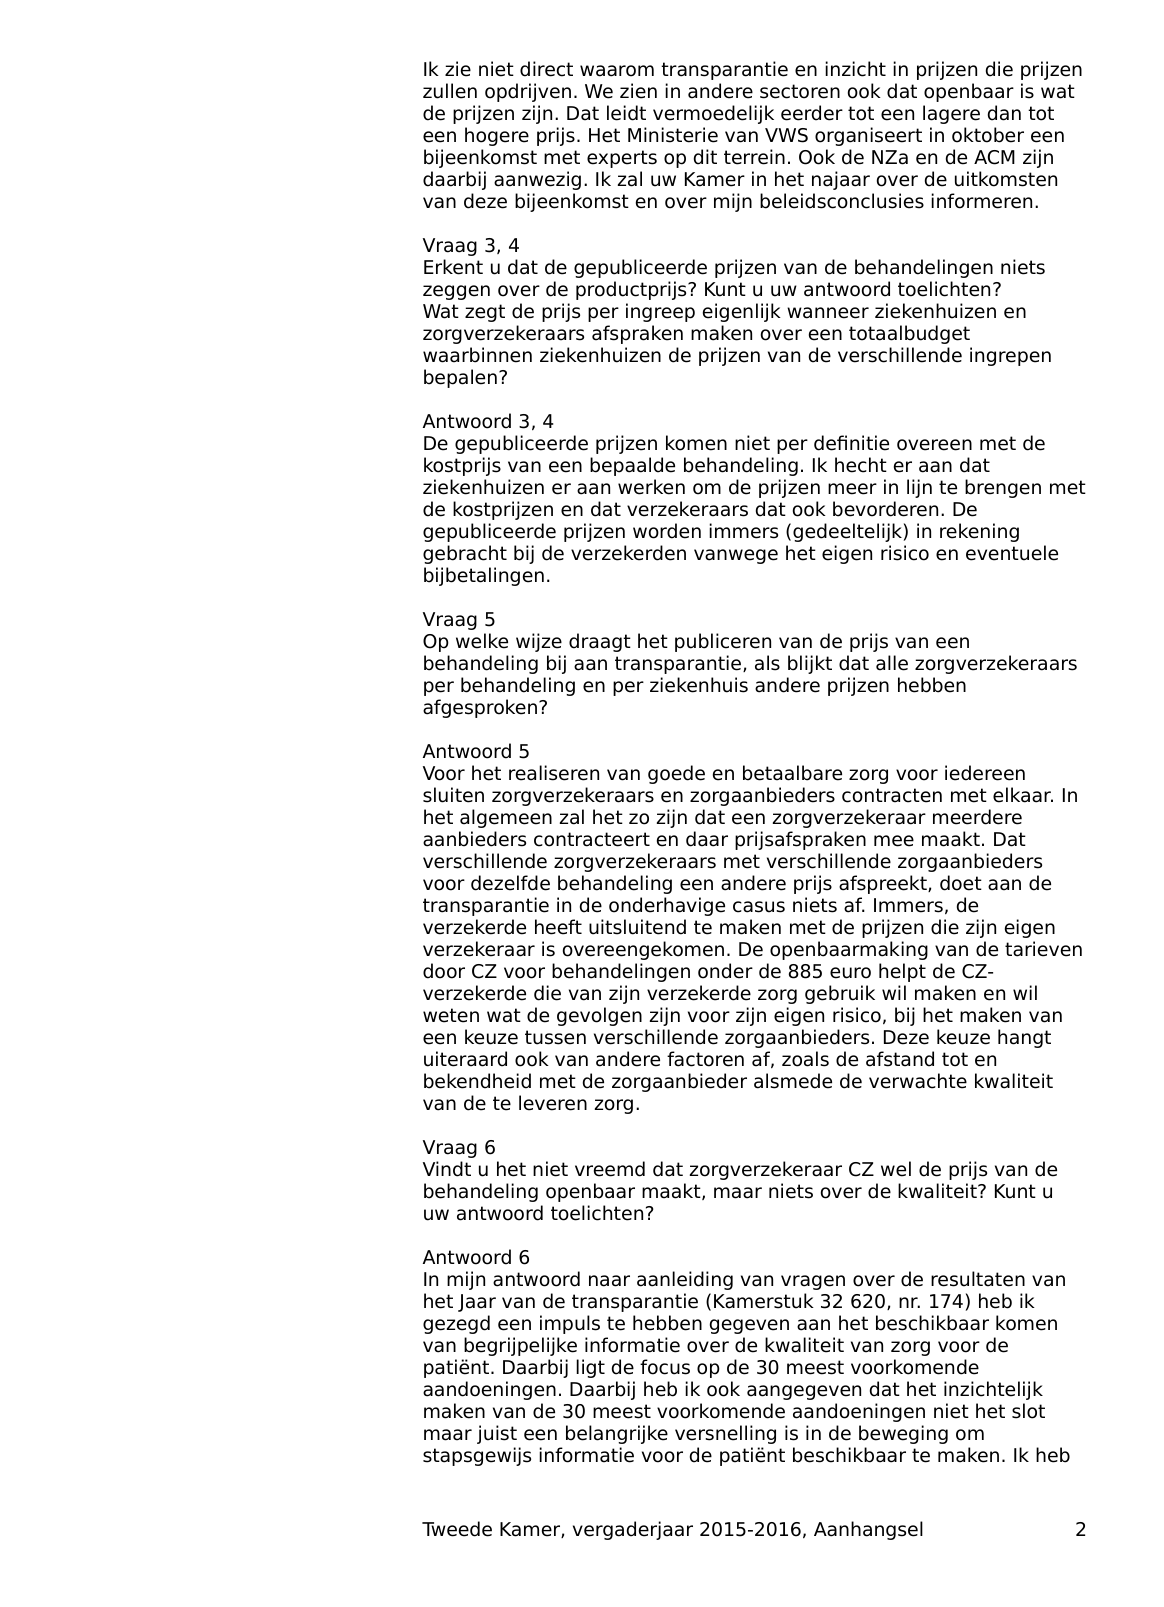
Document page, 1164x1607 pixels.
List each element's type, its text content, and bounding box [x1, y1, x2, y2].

text Vraag 3, 4 [422, 235, 1087, 257]
text Vraag 5 [422, 609, 1087, 631]
text Antwoord 5 [422, 741, 1087, 763]
text Ik zie niet direct waarom transparantie en inzicht in prijzen die prijzen zullen opdrijven. We zien in andere sectoren ook dat openbaar is wat de prijzen zijn. Dat leidt vermoedelijk eerder tot een lagere dan tot een hogere prijs. Het Ministerie van VWS organiseert in oktober een bijeenkomst met experts op dit terrein. Ook de NZa en de ACM zijn daarbij aanwezig. Ik zal uw Kamer in het najaar over de uitkomsten van deze bijeenkomst en over mijn beleidsconclusies informeren. [422, 59, 1087, 213]
text Antwoord 6 [422, 1247, 1087, 1269]
text Wat zegt de prijs per ingreep eigenlijk wanneer ziekenhuizen en zorgverzekeraars afspraken maken over een totaalbudget waarbinnen ziekenhuizen de prijzen van de verschillende ingrepen bepalen? [422, 301, 1087, 389]
text Erkent u dat de gepubliceerde prijzen van de behandelingen niets zeggen over de productprijs? Kunt u uw antwoord toelichten? [422, 257, 1087, 301]
text Antwoord 3, 4 [422, 411, 1087, 433]
text In mijn antwoord naar aanleiding van vragen over de resultaten van het Jaar van de transparantie (Kamerstuk 32 620, nr. 174) heb ik gezegd een impuls te hebben gegeven aan het beschikbaar komen van begrijpelijke informatie over de kwaliteit van zorg voor de patiënt. Daarbij ligt de focus op de 30 meest voorkomende aandoeningen. Daarbij heb ik ook aangegeven dat het inzichtelijk maken van de 30 meest voorkomende aandoeningen niet het slot maar juist een belangrijke versnelling is in de beweging om stapsgewijs informatie voor de patiënt beschikbaar te maken. Ik heb [422, 1269, 1087, 1467]
text Voor het realiseren van goede en betaalbare zorg voor iedereen sluiten zorgverzekeraars en zorgaanbieders contracten met elkaar. In het algemeen zal het zo zijn dat een zorgverzekeraar meerdere aanbieders contracteert en daar prijsafspraken mee maakt. Dat verschillende zorgverzekeraars met verschillende zorgaanbieders voor dezelfde behandeling een andere prijs afspreekt, doet aan de transparantie in de onderhavige casus niets af. Immers, de verzekerde heeft uitsluitend te maken met de prijzen die zijn eigen verzekeraar is overeengekomen. De openbaarmaking van de tarieven door CZ voor behandelingen onder de 885 euro helpt de CZ-verzekerde die van zijn verzekerde zorg gebruik wil maken en wil weten wat de gevolgen zijn voor zijn eigen risico, bij het maken van een keuze tussen verschillende zorgaanbieders. Deze keuze hangt uiteraard ook van andere factoren af, zoals de afstand tot en bekendheid met de zorgaanbieder alsmede de verwachte kwaliteit van de te leveren zorg. [422, 763, 1087, 1115]
text Vraag 6 [422, 1137, 1087, 1159]
text De gepubliceerde prijzen komen niet per definitie overeen met de kostprijs van een bepaalde behandeling. Ik hecht er aan dat ziekenhuizen er aan werken om de prijzen meer in lijn te brengen met de kostprijzen en dat verzekeraars dat ook bevorderen. De gepubliceerde prijzen worden immers (gedeeltelijk) in rekening gebracht bij de verzekerden vanwege het eigen risico en eventuele bijbetalingen. [422, 433, 1087, 587]
text Vindt u het niet vreemd dat zorgverzekeraar CZ wel de prijs van de behandeling openbaar maakt, maar niets over de kwaliteit? Kunt u uw antwoord toelichten? [422, 1159, 1087, 1225]
text Op welke wijze draagt het publiceren van de prijs van een behandeling bij aan transparantie, als blijkt dat alle zorgverzekeraars per behandeling en per ziekenhuis andere prijzen hebben afgesproken? [422, 631, 1087, 719]
